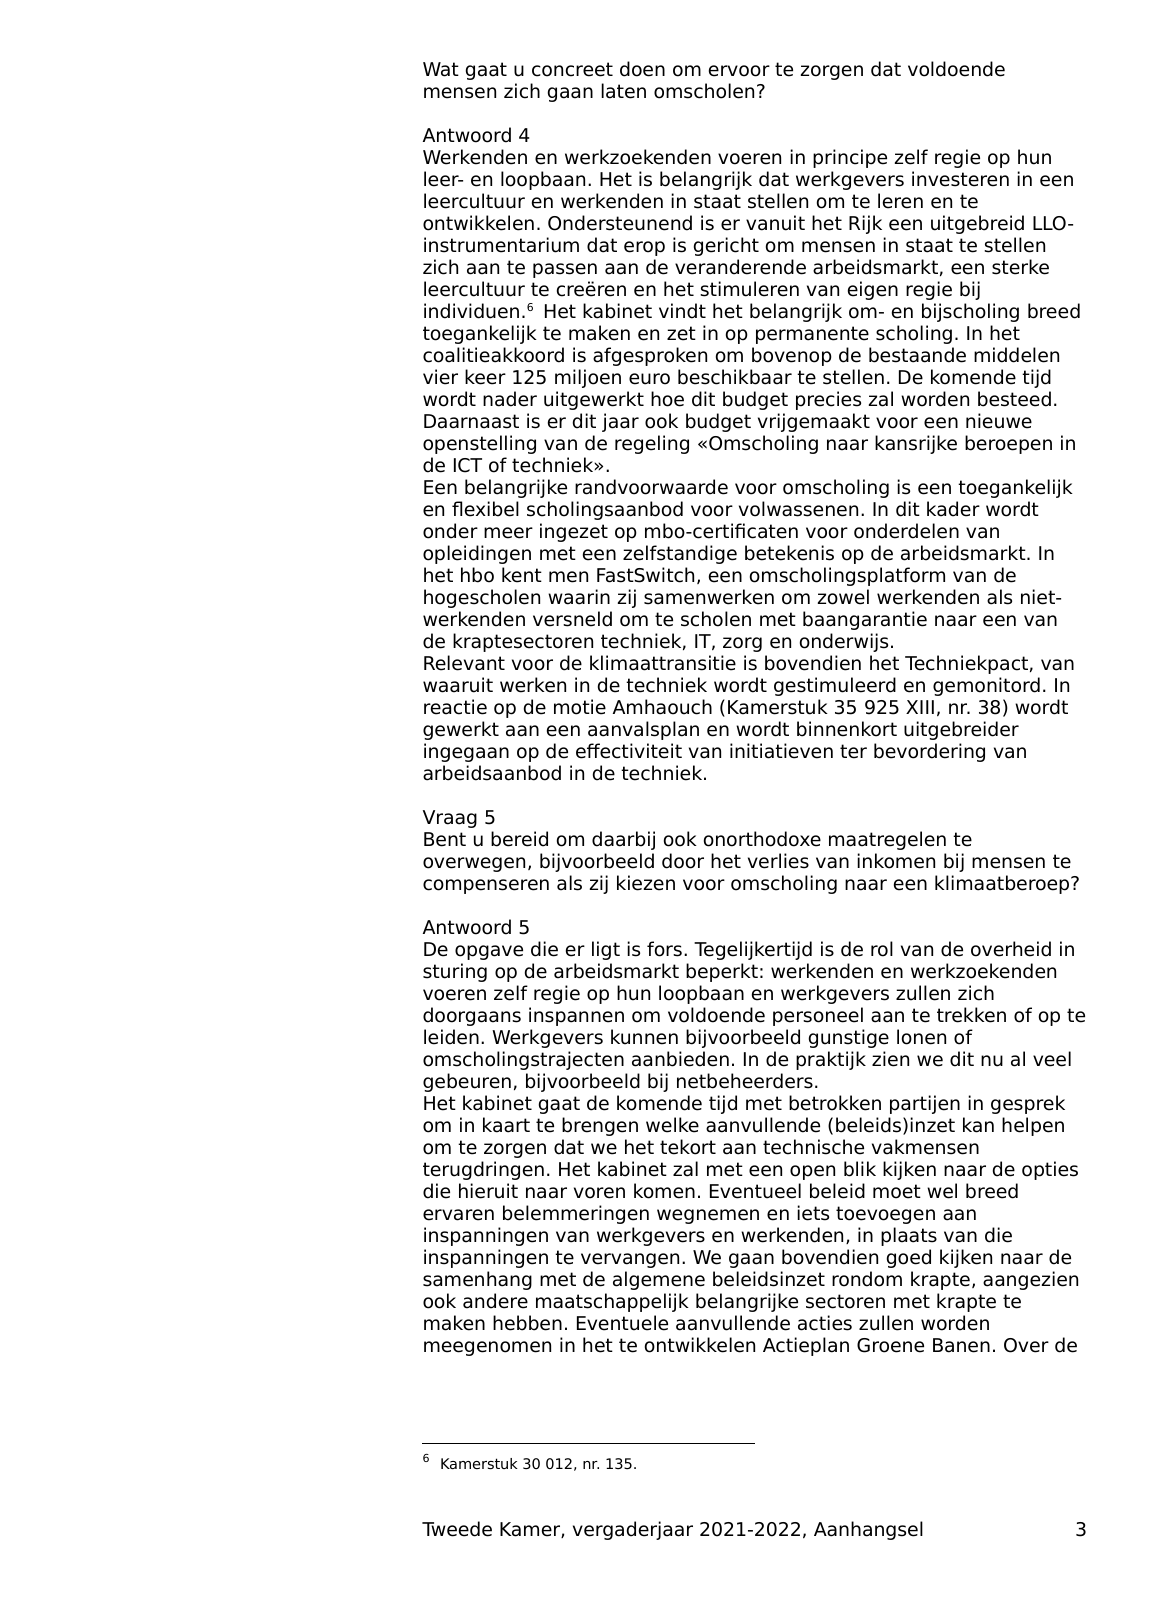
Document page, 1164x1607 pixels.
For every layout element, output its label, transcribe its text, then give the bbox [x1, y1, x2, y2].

text Kamerstuk 30 012, nr. 135. [422, 1452, 1087, 1474]
text Vraag 5 [422, 807, 1087, 829]
text Wat gaat u concreet doen om ervoor te zorgen dat voldoende mensen zich gaan laten omscholen? [422, 59, 1087, 103]
text Een belangrijke randvoorwaarde voor omscholing is een toegankelijk en flexibel scholingsaanbod voor volwassenen. In dit kader wordt onder meer ingezet op mbo-certificaten voor onderdelen van opleidingen met een zelfstandige betekenis op de arbeidsmarkt. In het hbo kent men FastSwitch, een omscholingsplatform van de hogescholen waarin zij samenwerken om zowel werkenden als niet-werkenden versneld om te scholen met baangarantie naar een van de kraptesectoren techniek, IT, zorg en onderwijs. [422, 477, 1087, 653]
text Antwoord 5 [422, 917, 1087, 939]
text Bent u bereid om daarbij ook onorthodoxe maatregelen te overwegen, bijvoorbeeld door het verlies van inkomen bij mensen te compenseren als zij kiezen voor omscholing naar een klimaatberoep? [422, 829, 1087, 895]
text Relevant voor de klimaattransitie is bovendien het Techniekpact, van waaruit werken in de techniek wordt gestimuleerd en gemonitord. In reactie op de motie Amhaouch (Kamerstuk 35 925 XIII, nr. 38) wordt gewerkt aan een aanvalsplan en wordt binnenkort uitgebreider ingegaan op de effectiviteit van initiatieven ter bevordering van arbeidsaanbod in de techniek. [422, 653, 1087, 784]
text De opgave die er ligt is fors. Tegelijkertijd is de rol van de overheid in sturing op de arbeidsmarkt beperkt: werkenden en werkzoekenden voeren zelf regie op hun loopbaan en werkgevers zullen zich doorgaans inspannen om voldoende personeel aan te trekken of op te leiden. Werkgevers kunnen bijvoorbeeld gunstige lonen of omscholingstrajecten aanbieden. In de praktijk zien we dit nu al veel gebeuren, bijvoorbeeld bij netbeheerders. [422, 939, 1087, 1093]
text Werkenden en werkzoekenden voeren in principe zelf regie op hun leer- en loopbaan. Het is belangrijk dat werkgevers investeren in een leercultuur en werkenden in staat stellen om te leren en te ontwikkelen. Ondersteunend is er vanuit het Rijk een uitgebreid LLO-instrumentarium dat erop is gericht om mensen in staat te stellen zich aan te passen aan de veranderende arbeidsmarkt, een sterke leercultuur te creëren en het stimuleren van eigen regie bij individuen. Het kabinet vindt het belangrijk om- en bijscholing breed toegankelijk te maken en zet in op permanente scholing. In het coalitieakkoord is afgesproken om bovenop de bestaande middelen vier keer 125 miljoen euro beschikbaar te stellen. De komende tijd wordt nader uitgewerkt hoe dit budget precies zal worden besteed. Daarnaast is er dit jaar ook budget vrijgemaakt voor een nieuwe openstelling van de regeling «Omscholing naar kansrijke beroepen in de ICT of techniek». [422, 147, 1087, 477]
text Antwoord 4 [422, 125, 1087, 147]
text Het kabinet gaat de komende tijd met betrokken partijen in gesprek om in kaart te brengen welke aanvullende (beleids)inzet kan helpen om te zorgen dat we het tekort aan technische vakmensen terugdringen. Het kabinet zal met een open blik kijken naar de opties die hieruit naar voren komen. Eventueel beleid moet wel breed ervaren belemmeringen wegnemen en iets toevoegen aan inspanningen van werkgevers en werkenden, in plaats van die inspanningen te vervangen. We gaan bovendien goed kijken naar de samenhang met de algemene beleidsinzet rondom krapte, aangezien ook andere maatschappelijk belangrijke sectoren met krapte te maken hebben. Eventuele aanvullende acties zullen worden meegenomen in het te ontwikkelen Actieplan Groene Banen. Over de [422, 1093, 1087, 1356]
